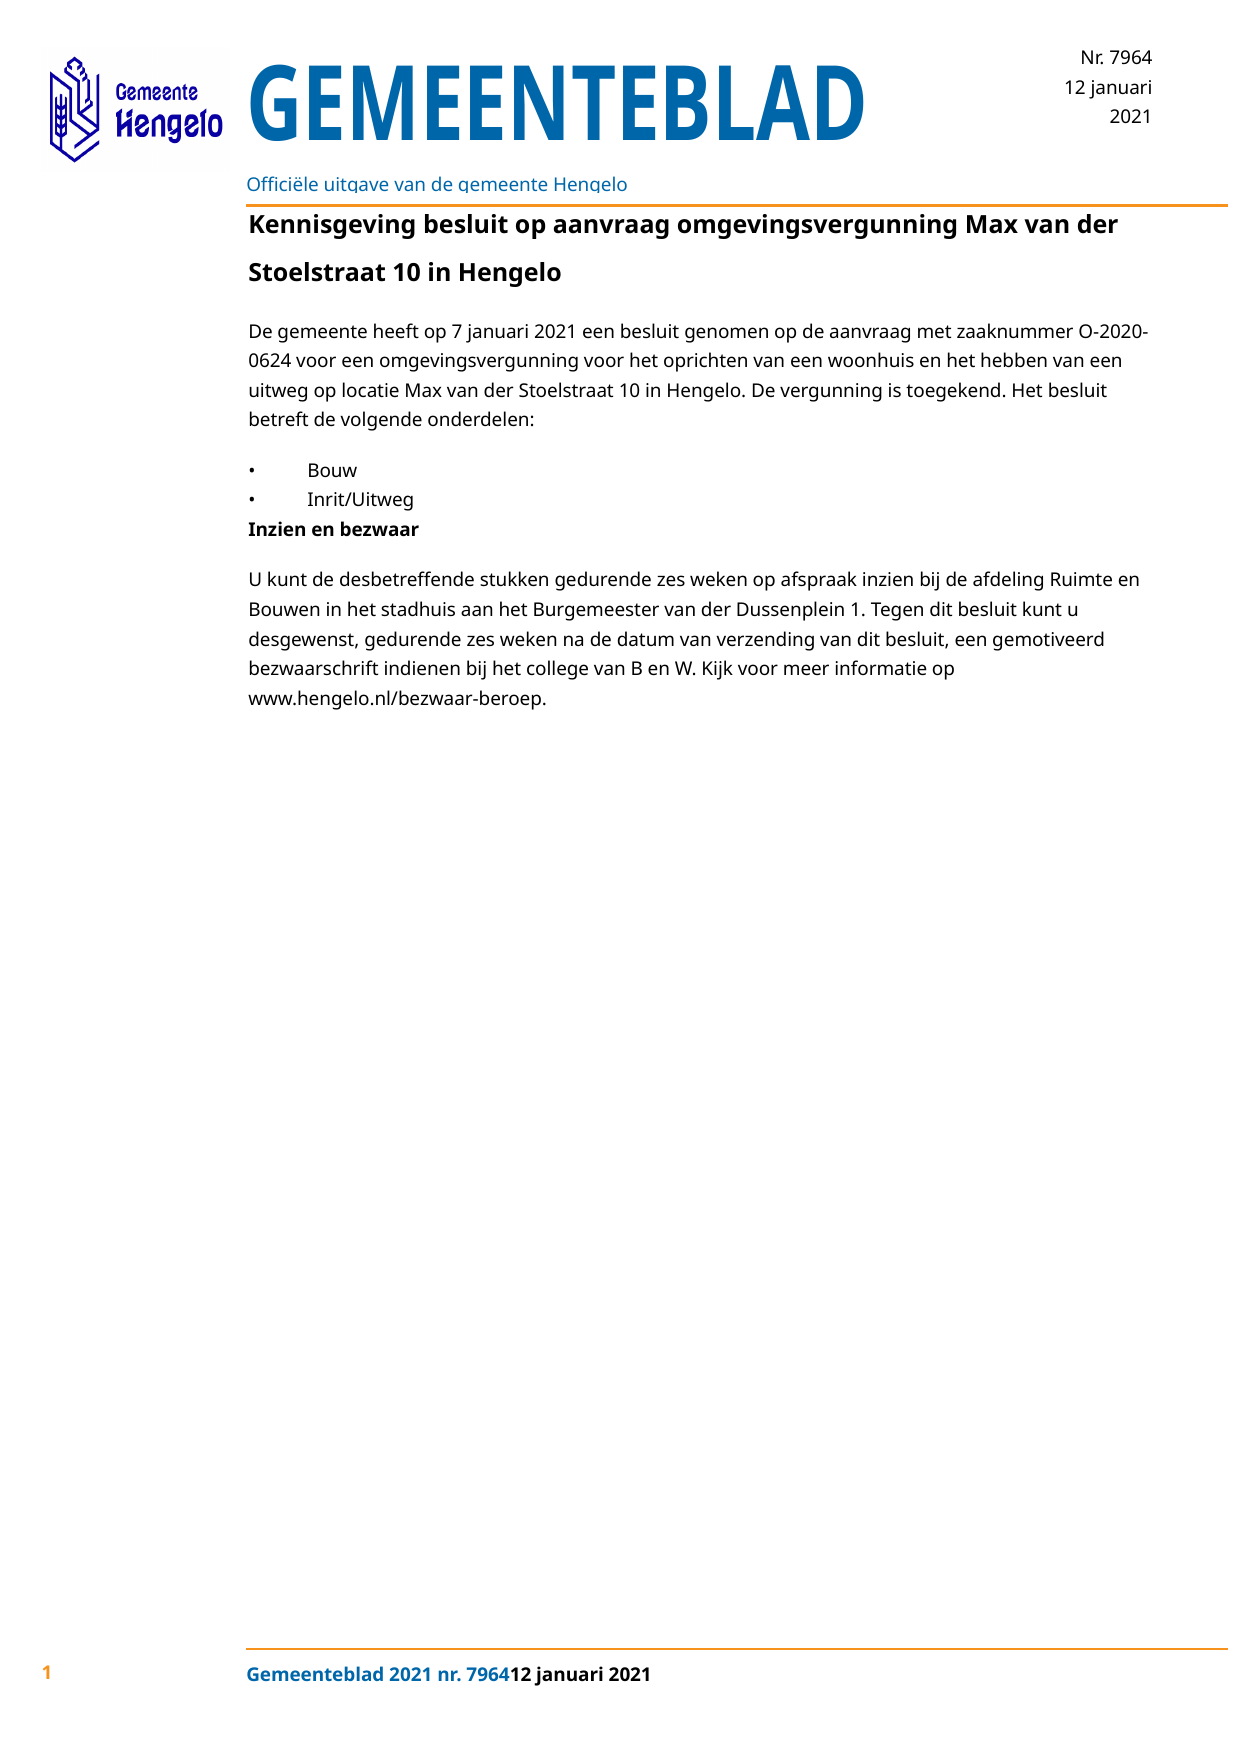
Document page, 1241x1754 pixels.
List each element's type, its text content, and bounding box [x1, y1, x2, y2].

list Inrit/Uitweg [248, 487, 1152, 512]
picture [41, 47, 231, 172]
list Bouw [248, 457, 1152, 483]
text Inzien en bezwaar [248, 516, 1152, 542]
text De gemeente heeft op 7 januari 2021 een besluit genomen op de aanvraag met zaaknummer O-2020-0624 voor een omgevingsvergunning voor het oprichten van een woonhuis en het hebben van een uitweg op locatie Max van der Stoelstraat 10 in Hengelo. De vergunning is toegekend. Het besluit betreft de volgende onderdelen: [248, 318, 1152, 432]
text Kennisgeving besluit op aanvraag omgevingsvergunning Max van der Stoelstraat 10 in Hengelo [248, 207, 1152, 288]
text U kunt de desbetreffende stukken gedurende zes weken op afspraak inzien bij de afdeling Ruimte en Bouwen in het stadhuis aan het Burgemeester van der Dussenplein 1. Tegen dit besluit kunt u desgewenst, gedurende zes weken na de datum van verzending van dit besluit, een gemotiveerd bezwaarschrift indienen bij het college van B en W. Kijk voor meer informatie op www.hengelo.nl/bezwaar-beroep. [248, 567, 1152, 711]
